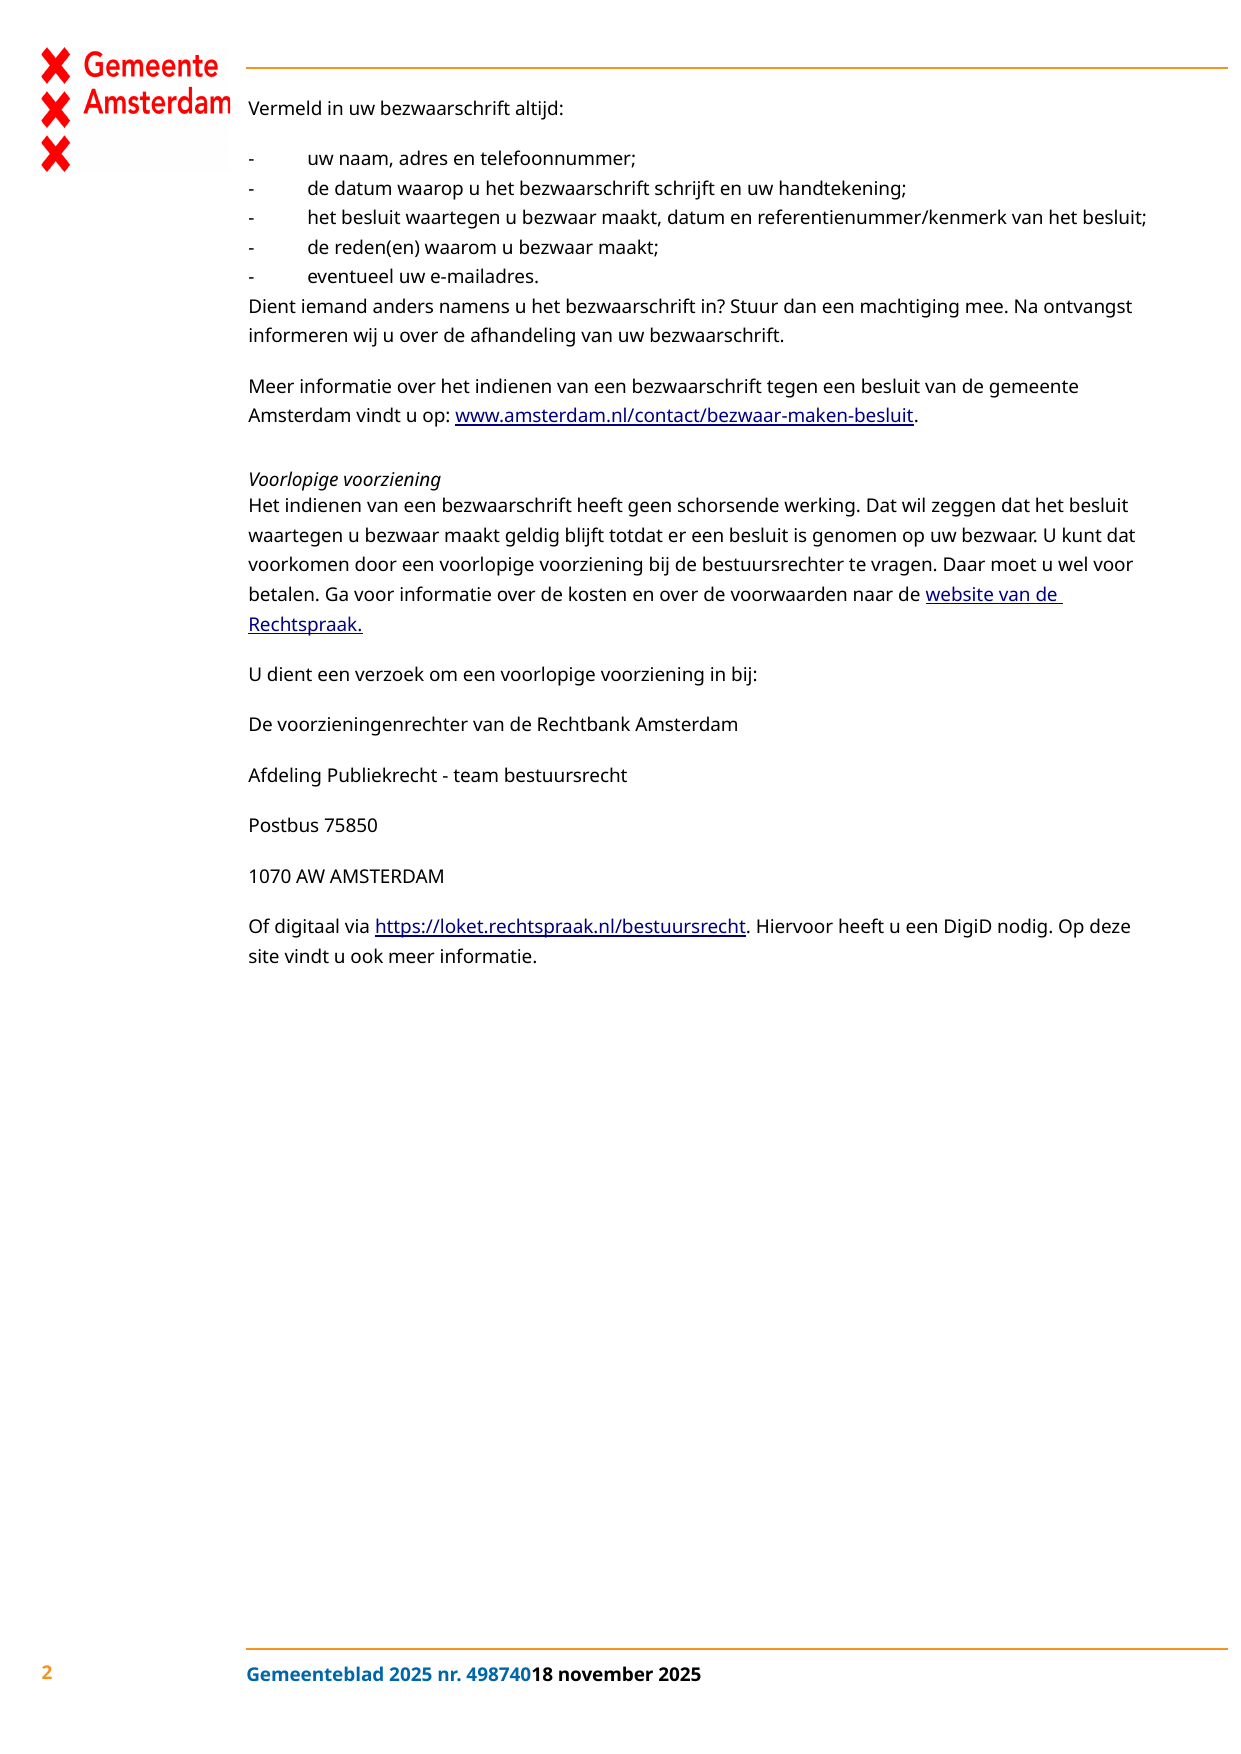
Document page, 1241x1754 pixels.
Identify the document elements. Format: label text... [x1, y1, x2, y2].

text Voorlopige voorziening [248, 467, 1152, 492]
text Meer informatie over het indienen van een bezwaarschrift tegen een besluit van de gemeente Amsterdam vindt u op: www.amsterdam.nl/contact/bezwaar-maken-besluit. [248, 373, 1152, 428]
list de datum waarop u het bezwaarschrift schrijft en uw handtekening; [248, 175, 1152, 201]
text U dient een verzoek om een voorlopige voorziening in bij: [248, 661, 1152, 687]
list uw naam, adres en telefoonnummer; [248, 145, 1152, 171]
text Dient iemand anders namens u het bezwaarschrift in? Stuur dan een machtiging mee. Na ontvangst informeren wij u over de afhandeling van uw bezwaarschrift. [248, 293, 1152, 348]
text De voorzieningenrechter van de Rechtbank Amsterdam [248, 712, 1152, 737]
list het besluit waartegen u bezwaar maakt, datum en referentienummer/kenmerk van het besluit; [248, 204, 1152, 230]
text 1070 AW AMSTERDAM [248, 863, 1152, 888]
list eventueel uw e-mailadres. [248, 263, 1152, 289]
picture [41, 47, 231, 172]
text Het indienen van een bezwaarschrift heeft geen schorsende werking. Dat wil zeggen dat het besluit waartegen u bezwaar maakt geldig blijft totdat er een besluit is genomen op uw bezwaar. U kunt dat voorkomen door een voorlopige voorziening bij de bestuursrechter te vragen. Daar moet u wel voor betalen. Ga voor informatie over de kosten en over de voorwaarden naar de website van de Rechtspraak. [248, 492, 1152, 636]
text Afdeling Publiekrecht - team bestuursrecht [248, 762, 1152, 788]
text Of digitaal via https://loket.rechtspraak.nl/bestuursrecht. Hiervoor heeft u een DigiD nodig. Op deze site vindt u ook meer informatie. [248, 913, 1152, 968]
list de reden(en) waarom u bezwaar maakt; [248, 234, 1152, 260]
text Vermeld in uw bezwaarschrift altijd: [248, 95, 1152, 121]
text Postbus 75850 [248, 812, 1152, 838]
